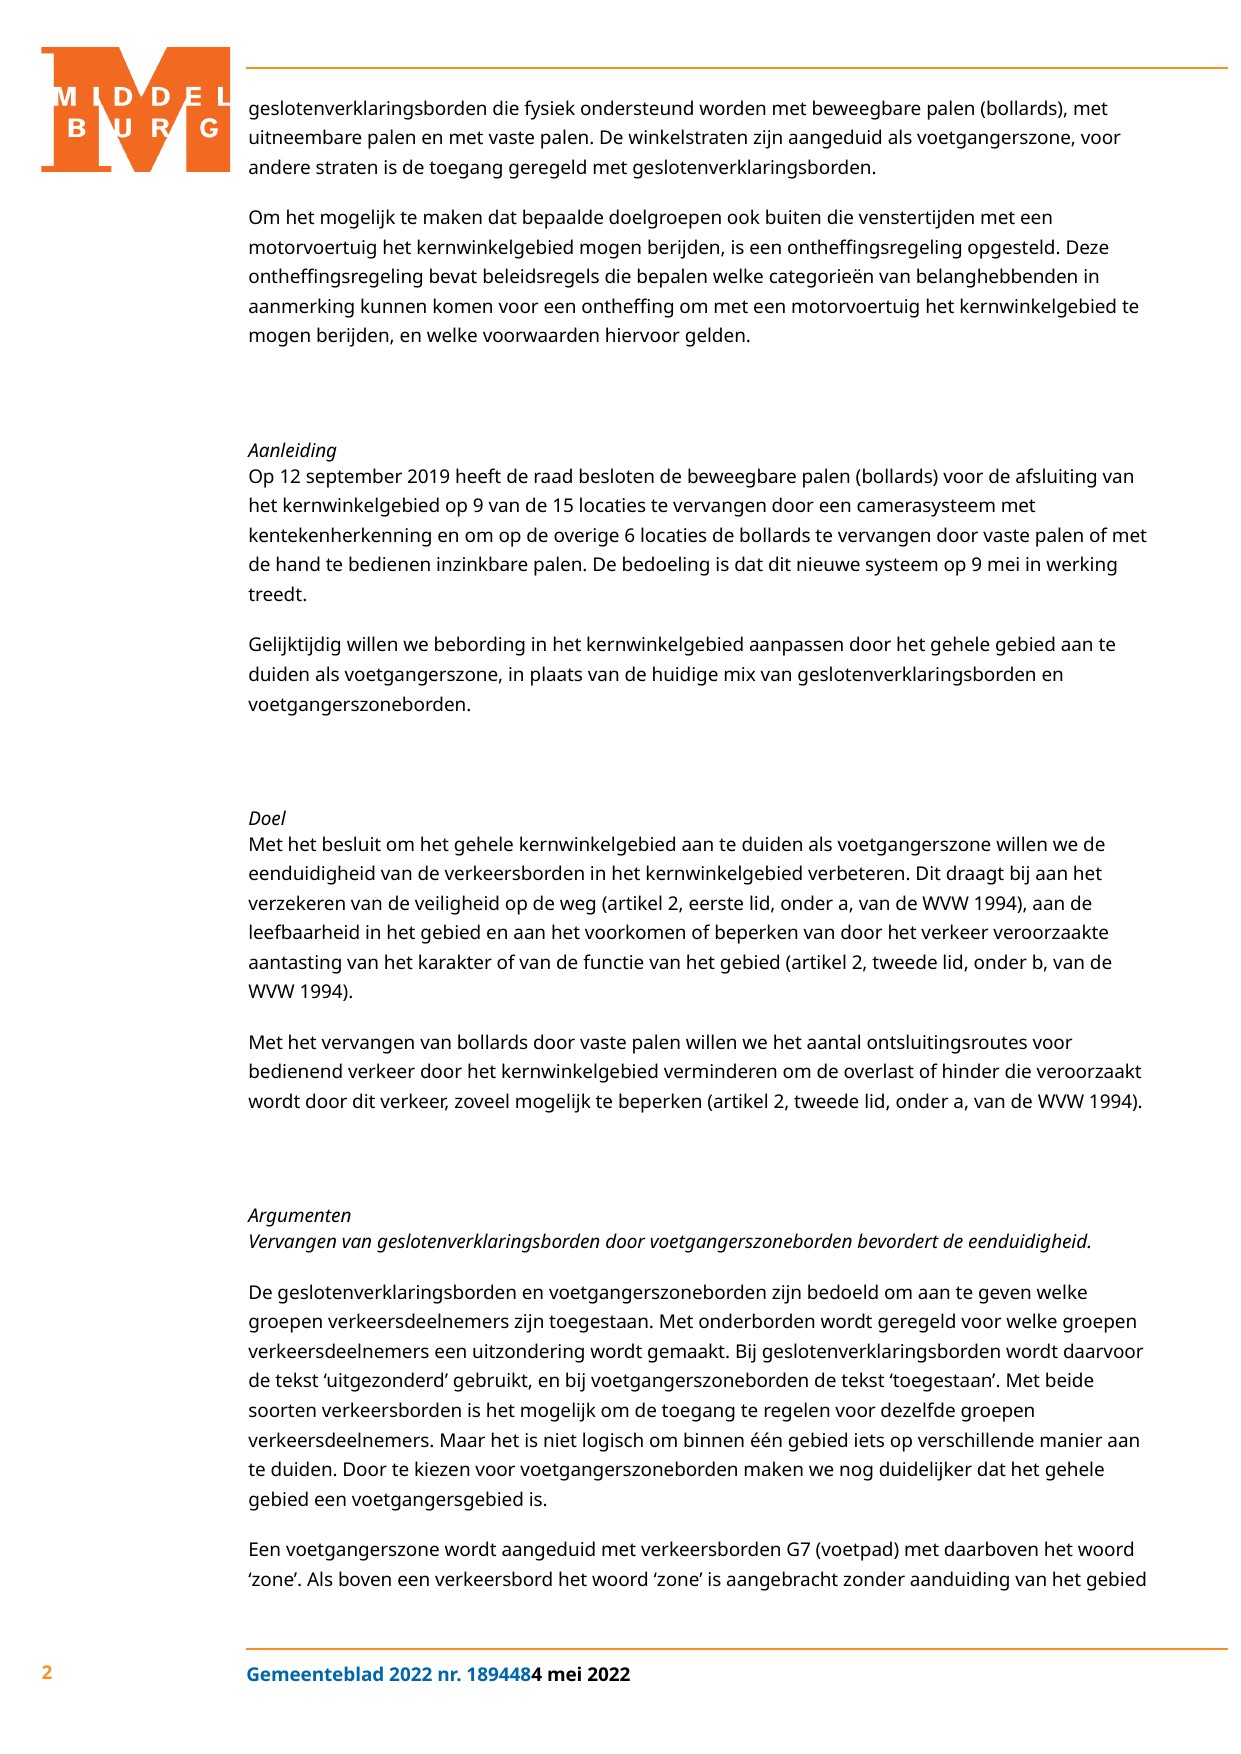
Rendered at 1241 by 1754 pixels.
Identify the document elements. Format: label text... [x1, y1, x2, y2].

text Doel [248, 805, 1152, 831]
text Gelijktijdig willen we bebording in het kernwinkelgebied aanpassen door het gehele gebied aan te duiden als voetgangerszone, in plaats van de huidige mix van geslotenverklaringsborden en voetgangerszoneborden. [248, 632, 1152, 716]
text Met het vervangen van bollards door vaste palen willen we het aantal ontsluitingsroutes voor bedienend verkeer door het kernwinkelgebied verminderen om de overlast of hinder die veroorzaakt wordt door dit verkeer, zoveel mogelijk te beperken (artikel 2, tweede lid, onder a, van de WVW 1994). [248, 1029, 1152, 1114]
text Een voetgangerszone wordt aangeduid met verkeersborden G7 (voetpad) met daarboven het woord ‘zone’. Als boven een verkeersbord het woord ‘zone’ is aangebracht zonder aanduiding van het gebied [248, 1536, 1152, 1592]
text Op 12 september 2019 heeft de raad besloten de beweegbare palen (bollards) voor de afsluiting van het kernwinkelgebied op 9 van de 15 locaties te vervangen door een camerasysteem met kentekenherkenning en om op de overige 6 locaties de bollards te vervangen door vaste palen of met de hand te bedienen inzinkbare palen. De bedoeling is dat dit nieuwe systeem op 9 mei in werking treedt. [248, 463, 1152, 607]
text Met het besluit om het gehele kernwinkelgebied aan te duiden als voetgangerszone willen we de eenduidigheid van de verkeersborden in het kernwinkelgebied verbeteren. Dit draagt bij aan het verzekeren van de veiligheid op de weg (artikel 2, eerste lid, onder a, van de WVW 1994), aan de leefbaarheid in het gebied en aan het voorkomen of beperken van door het verkeer veroorzaakte aantasting van het karakter of van de functie van het gebied (artikel 2, tweede lid, onder b, van de WVW 1994). [248, 831, 1152, 1004]
picture [41, 47, 231, 172]
text De geslotenverklaringsborden en voetgangerszoneborden zijn bedoeld om aan te geven welke groepen verkeersdeelnemers zijn toegestaan. Met onderborden wordt geregeld voor welke groepen verkeersdeelnemers een uitzondering wordt gemaakt. Bij geslotenverklaringsborden wordt daarvoor de tekst ‘uitgezonderd’ gebruikt, en bij voetgangerszoneborden de tekst ‘toegestaan’. Met beide soorten verkeersborden is het mogelijk om de toegang te regelen voor dezelfde groepen verkeersdeelnemers. Maar het is niet logisch om binnen één gebied iets op verschillende manier aan te duiden. Door te kiezen voor voetgangerszoneborden maken we nog duidelijker dat het gehele gebied een voetgangersgebied is. [248, 1279, 1152, 1512]
text Aanleiding [248, 437, 1152, 463]
text geslotenverklaringsborden die fysiek ondersteund worden met beweegbare palen (bollards), met uitneembare palen en met vaste palen. De winkelstraten zijn aangeduid als voetgangerszone, voor andere straten is de toegang geregeld met geslotenverklaringsborden. [248, 95, 1152, 180]
text Vervangen van geslotenverklaringsborden door voetgangerszoneborden bevordert de eenduidigheid. [248, 1228, 1152, 1254]
text Argumenten [248, 1203, 1152, 1228]
text Om het mogelijk te maken dat bepaalde doelgroepen ook buiten die venstertijden met een motorvoertuig het kernwinkelgebied mogen berijden, is een ontheffingsregeling opgesteld. Deze ontheffingsregeling bevat beleidsregels die bepalen welke categorieën van belanghebbenden in aanmerking kunnen komen voor een ontheffing om met een motorvoertuig het kernwinkelgebied te mogen berijden, en welke voorwaarden hiervoor gelden. [248, 204, 1152, 348]
